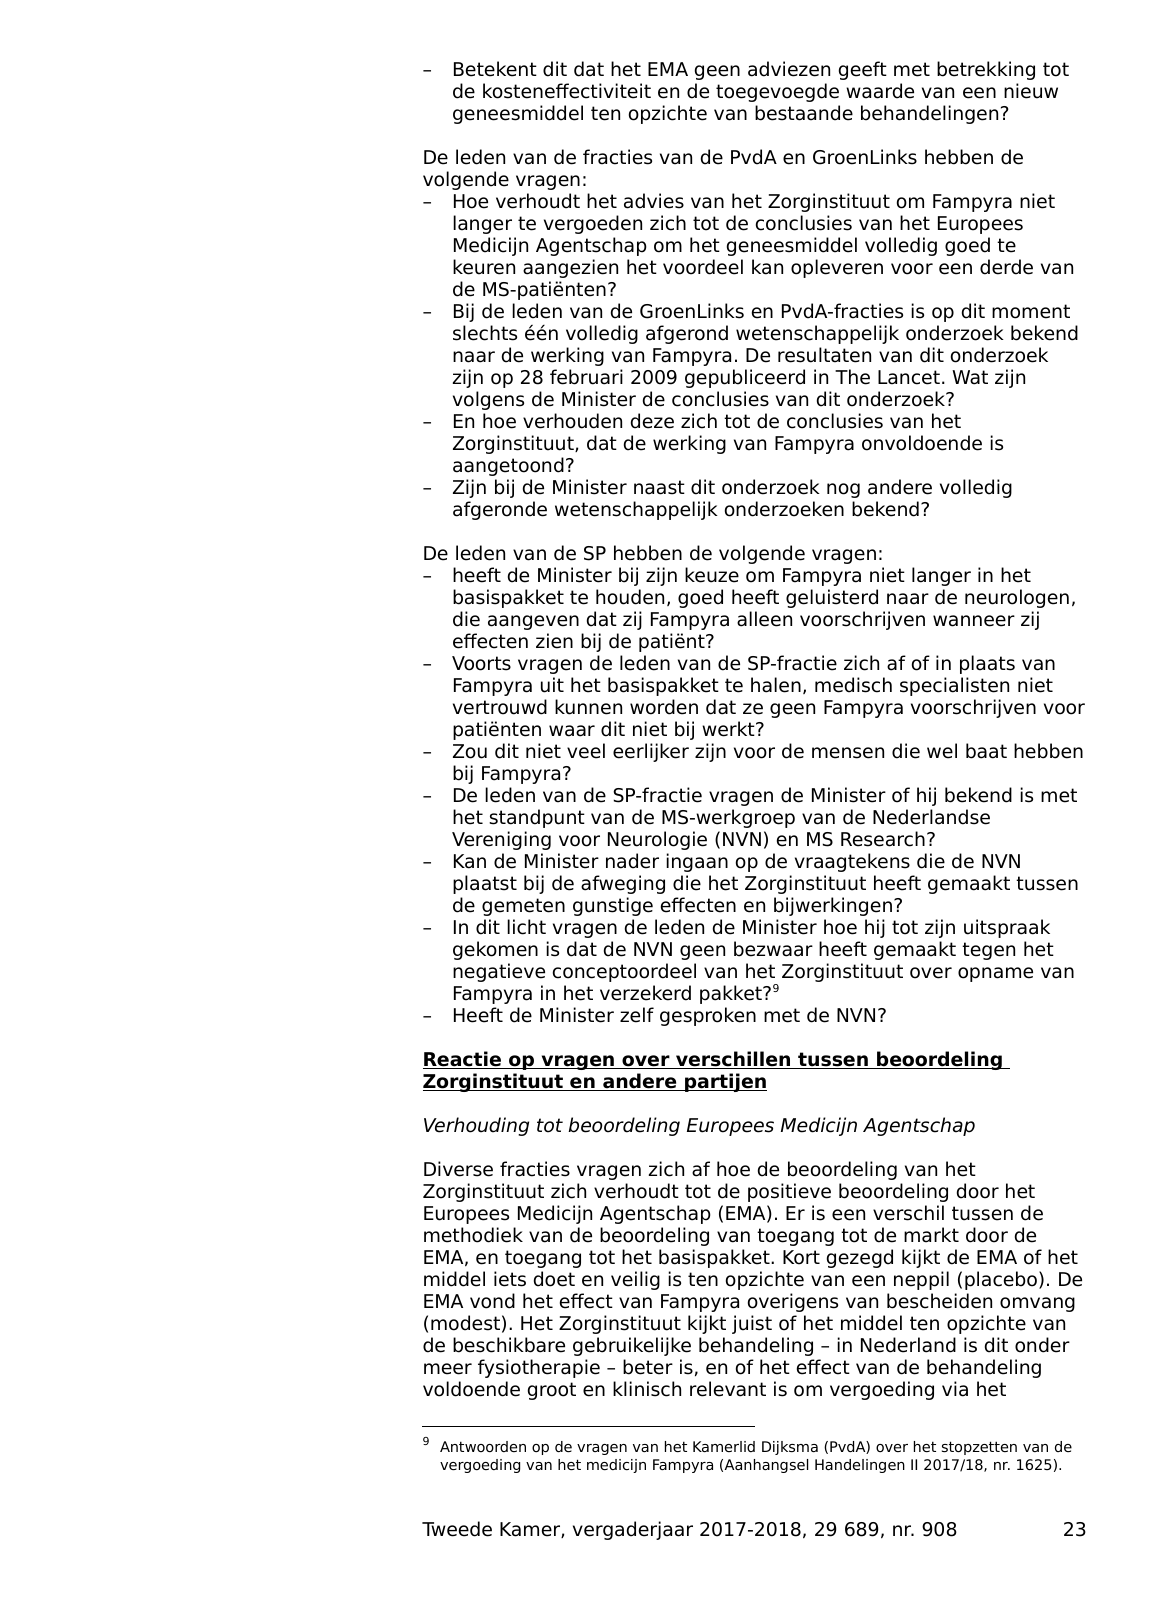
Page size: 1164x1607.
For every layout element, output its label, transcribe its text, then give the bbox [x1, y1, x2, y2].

text – In dit licht vragen de leden de Minister hoe hij tot zijn uitspraak gekomen is dat de NVN geen bezwaar heeft gemaakt tegen het negatieve conceptoordeel van het Zorginstituut over opname van Fampyra in het verzekerd pakket? [422, 917, 1087, 1004]
text – Heeft de Minister zelf gesproken met de NVN? [422, 1004, 1087, 1027]
text De leden van de SP hebben de volgende vragen: [422, 543, 1087, 565]
text De leden van de fracties van de PvdA en GroenLinks hebben de volgende vragen: [422, 147, 1087, 191]
text – Hoe verhoudt het advies van het Zorginstituut om Fampyra niet langer te vergoeden zich tot de conclusies van het Europees Medicijn Agentschap om het geneesmiddel volledig goed te keuren aangezien het voordeel kan opleveren voor een derde van de MS-patiënten? [422, 191, 1087, 301]
text – Betekent dit dat het EMA geen adviezen geeft met betrekking tot de kosteneffectiviteit en de toegevoegde waarde van een nieuw geneesmiddel ten opzichte van bestaande behandelingen? [422, 59, 1087, 125]
text – Voorts vragen de leden van de SP-fractie zich af of in plaats van Fampyra uit het basispakket te halen, medisch specialisten niet vertrouwd kunnen worden dat ze geen Fampyra voorschrijven voor patiënten waar dit niet bij werkt? [422, 653, 1087, 741]
text – Zijn bij de Minister naast dit onderzoek nog andere volledig afgeronde wetenschappelijk onderzoeken bekend? [422, 477, 1087, 521]
text Diverse fracties vragen zich af hoe de beoordeling van het Zorginstituut zich verhoudt tot de positieve beoordeling door het Europees Medicijn Agentschap (EMA). Er is een verschil tussen de methodiek van de beoordeling van toegang tot de markt door de EMA, en toegang tot het basispakket. Kort gezegd kijkt de EMA of het middel iets doet en veilig is ten opzichte van een neppil (placebo). De EMA vond het effect van Fampyra overigens van bescheiden omvang (modest). Het Zorginstituut kijkt juist of het middel ten opzichte van de beschikbare gebruikelijke behandeling – in Nederland is dit onder meer fysiotherapie – beter is, en of het effect van de behandeling voldoende groot en klinisch relevant is om vergoeding via het [422, 1159, 1087, 1401]
text – Bij de leden van de GroenLinks en PvdA-fracties is op dit moment slechts één volledig afgerond wetenschappelijk onderzoek bekend naar de werking van Fampyra. De resultaten van dit onderzoek zijn op 28 februari 2009 gepubliceerd in The Lancet. Wat zijn volgens de Minister de conclusies van dit onderzoek? [422, 301, 1087, 411]
text – Kan de Minister nader ingaan op de vraagtekens die de NVN plaatst bij de afweging die het Zorginstituut heeft gemaakt tussen de gemeten gunstige effecten en bijwerkingen? [422, 851, 1087, 917]
text Antwoorden op de vragen van het Kamerlid Dijksma (PvdA) over het stopzetten van de vergoeding van het medicijn Fampyra (Aanhangsel Handelingen II 2017/18, nr. 1625). [422, 1435, 1087, 1474]
subtitle Reactie op vragen over verschillen tussen beoordeling Zorginstituut en andere partijen [422, 1049, 1087, 1093]
subtitle Verhouding tot beoordeling Europees Medicijn Agentschap [422, 1115, 1087, 1137]
text – heeft de Minister bij zijn keuze om Fampyra niet langer in het basispakket te houden, goed heeft geluisterd naar de neurologen, die aangeven dat zij Fampyra alleen voorschrijven wanneer zij effecten zien bij de patiënt? [422, 565, 1087, 653]
text – De leden van de SP-fractie vragen de Minister of hij bekend is met het standpunt van de MS-werkgroep van de Nederlandse Vereniging voor Neurologie (NVN) en MS Research? [422, 785, 1087, 851]
text – En hoe verhouden deze zich tot de conclusies van het Zorginstituut, dat de werking van Fampyra onvoldoende is aangetoond? [422, 411, 1087, 477]
text – Zou dit niet veel eerlijker zijn voor de mensen die wel baat hebben bij Fampyra? [422, 741, 1087, 785]
